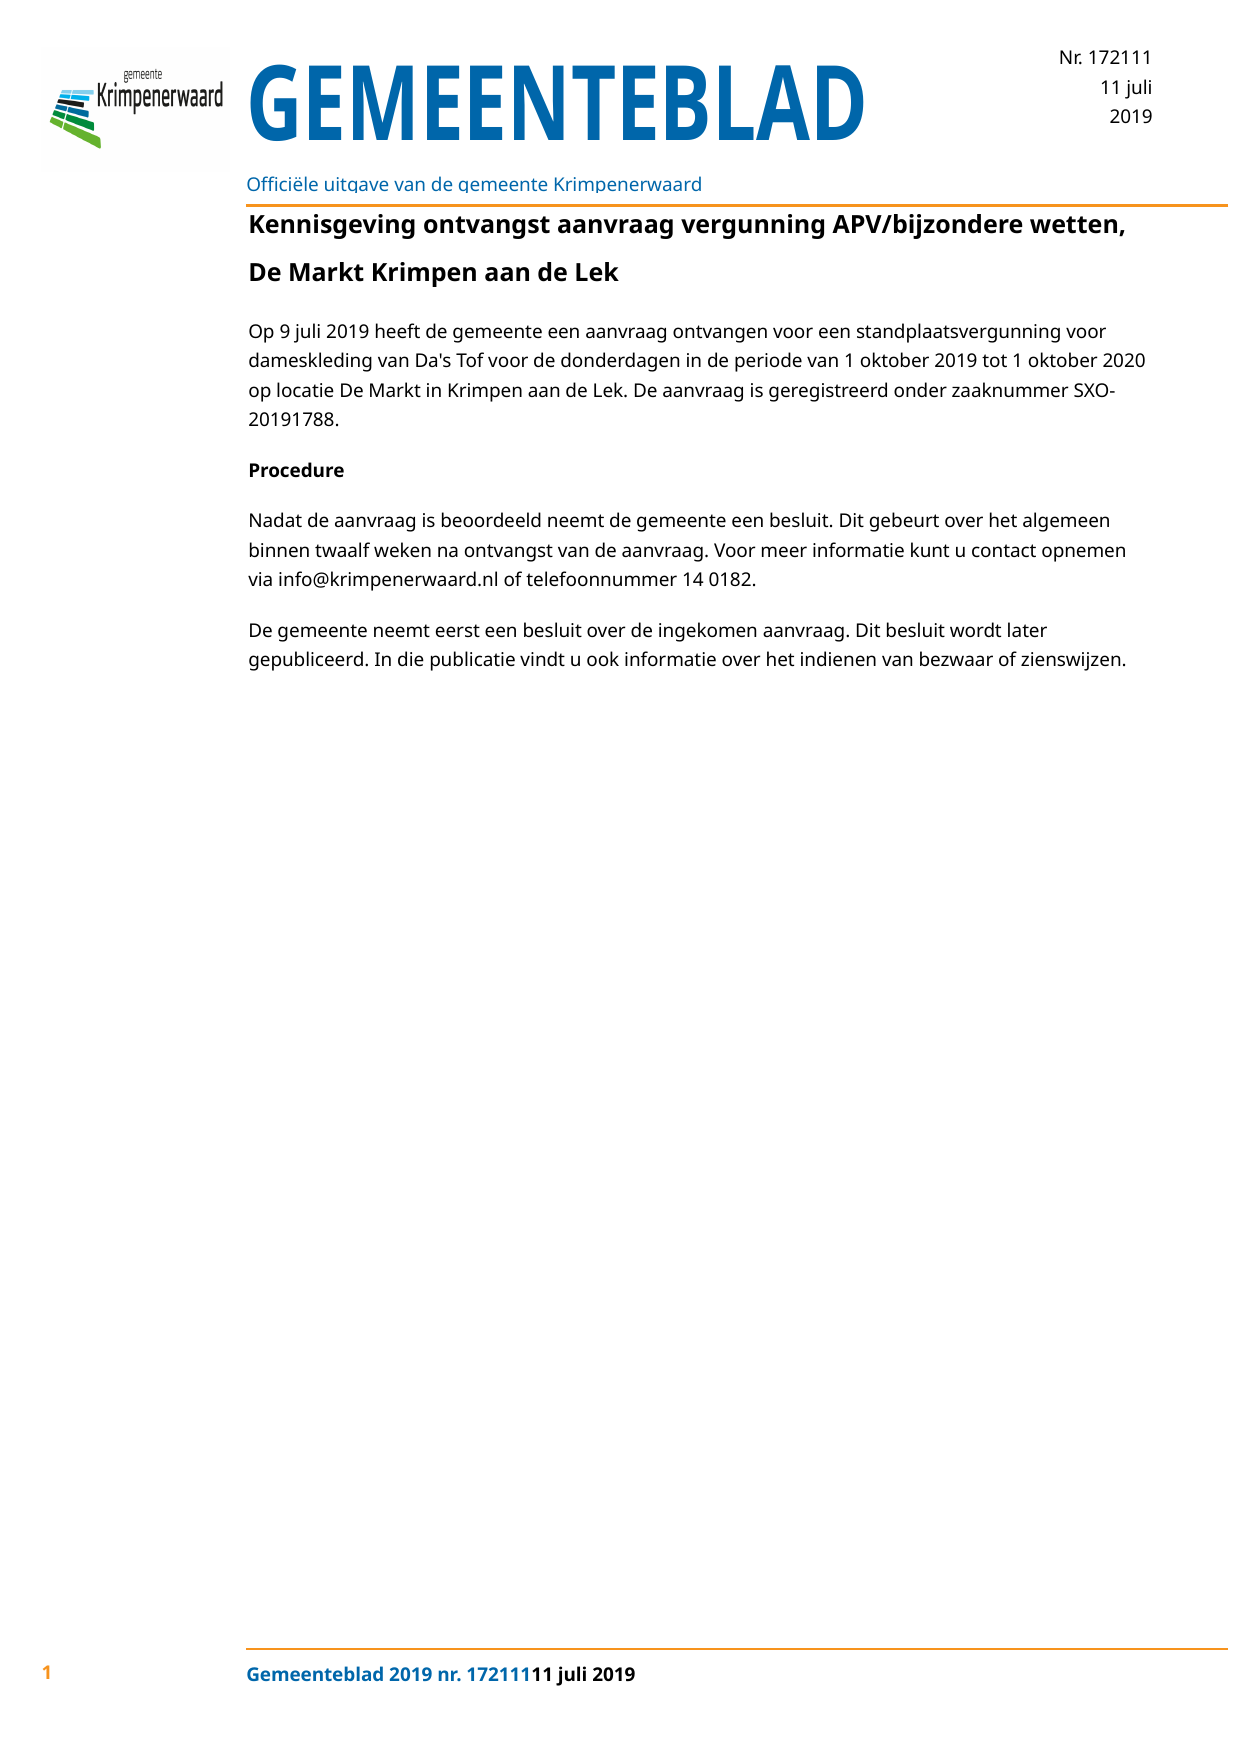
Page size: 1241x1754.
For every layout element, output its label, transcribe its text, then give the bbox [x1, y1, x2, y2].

text Procedure [248, 457, 1152, 483]
text Op 9 juli 2019 heeft de gemeente een aanvraag ontvangen voor een standplaatsvergunning voor dameskleding van Da's Tof voor de donderdagen in de periode van 1 oktober 2019 tot 1 oktober 2020 op locatie De Markt in Krimpen aan de Lek. De aanvraag is geregistreerd onder zaaknummer SXO-20191788. [248, 318, 1152, 432]
text Nadat de aanvraag is beoordeeld neemt de gemeente een besluit. Dit gebeurt over het algemeen binnen twaalf weken na ontvangst van de aanvraag. Voor meer informatie kunt u contact opnemen via info@krimpenerwaard.nl of telefoonnummer 14 0182. [248, 507, 1152, 592]
picture [41, 47, 231, 172]
text De gemeente neemt eerst een besluit over de ingekomen aanvraag. Dit besluit wordt later gepubliceerd. In die publicatie vindt u ook informatie over het indienen van bezwaar of zienswijzen. [248, 617, 1152, 672]
text Kennisgeving ontvangst aanvraag vergunning APV/bijzondere wetten, De Markt Krimpen aan de Lek [248, 207, 1152, 288]
